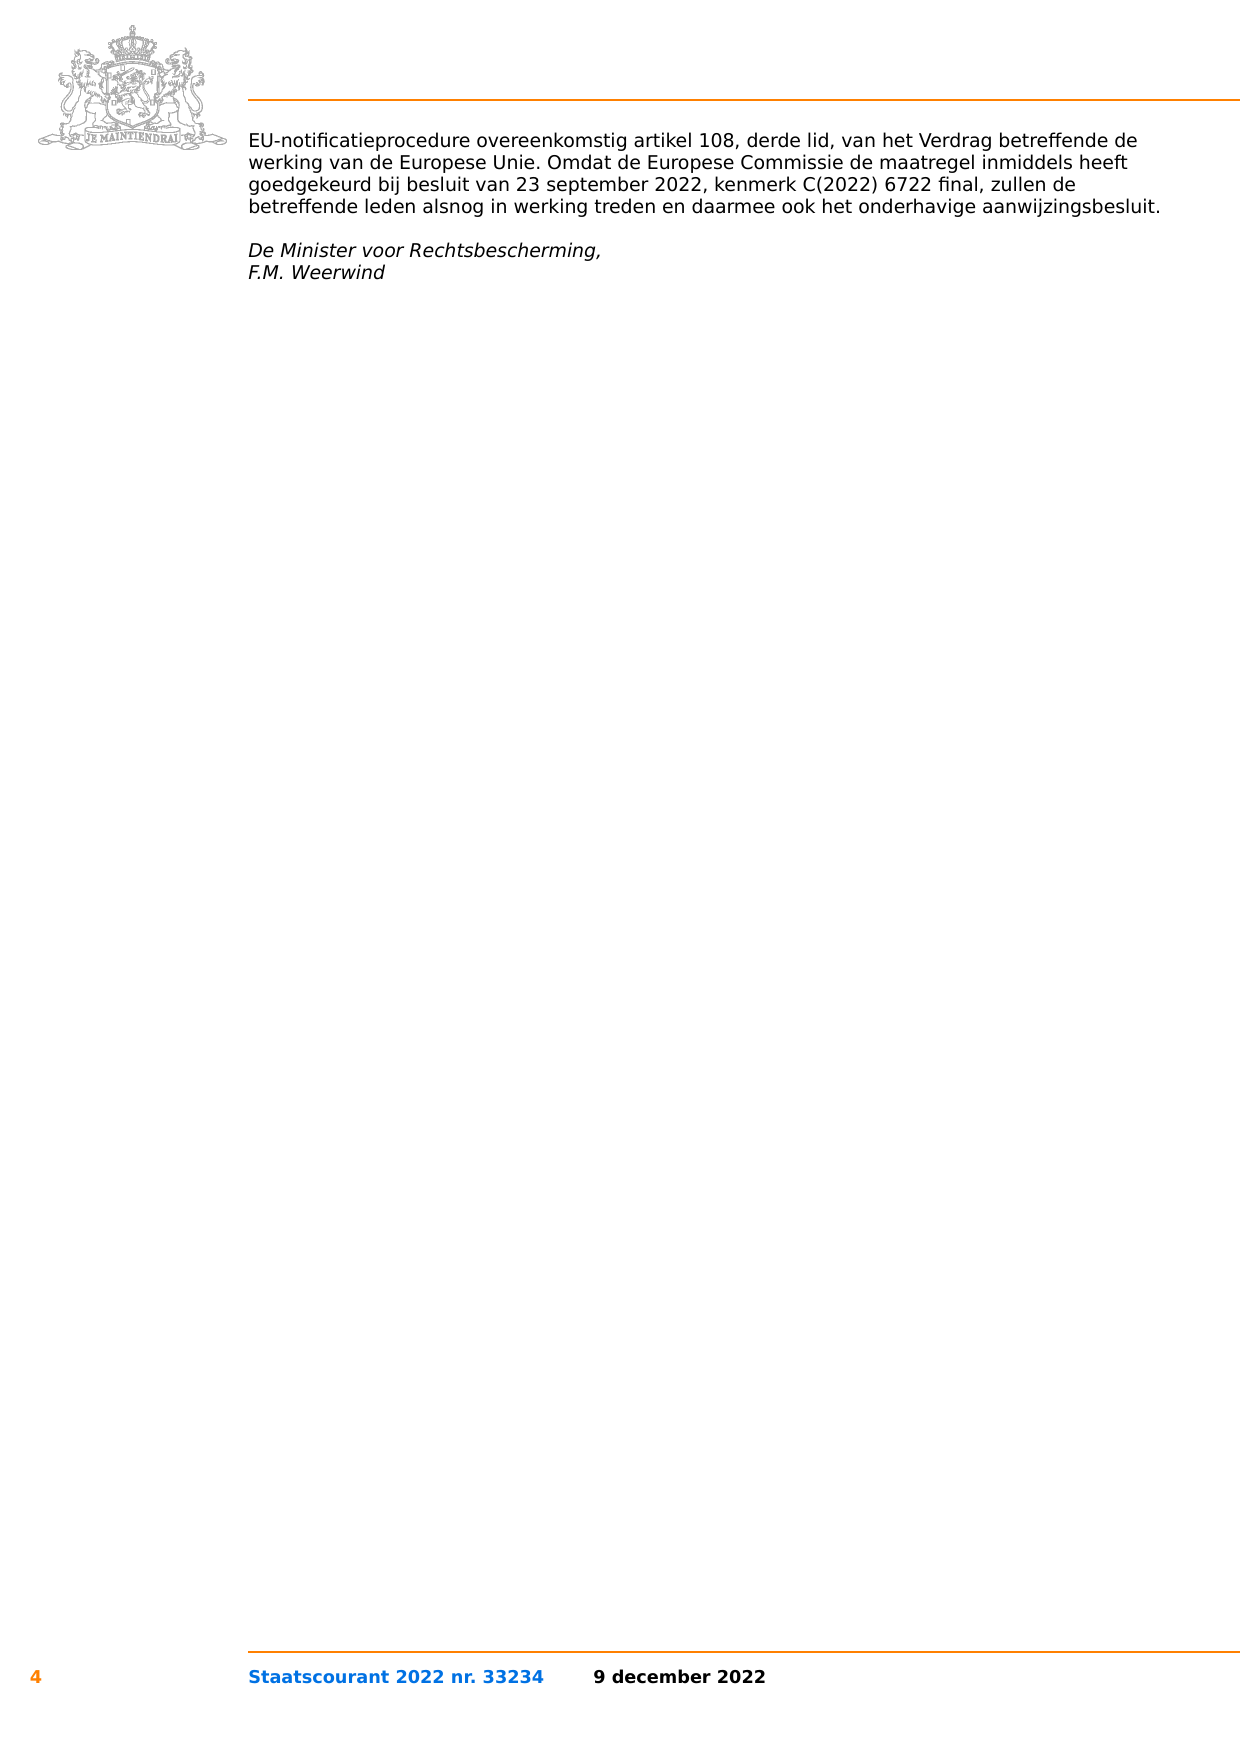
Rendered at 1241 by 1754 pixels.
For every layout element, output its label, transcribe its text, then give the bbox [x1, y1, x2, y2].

text De Minister voor Rechtsbescherming, F.M. Weerwind [248, 240, 1163, 284]
picture [38, 25, 227, 150]
text EU-notificatieprocedure overeenkomstig artikel 108, derde lid, van het Verdrag betreffende de werking van de Europese Unie. Omdat de Europese Commissie de maatregel inmiddels heeft goedgekeurd bij besluit van 23 september 2022, kenmerk C(2022) 6722 final, zullen de betreffende leden alsnog in werking treden en daarmee ook het onderhavige aanwijzingsbesluit. [248, 130, 1163, 218]
